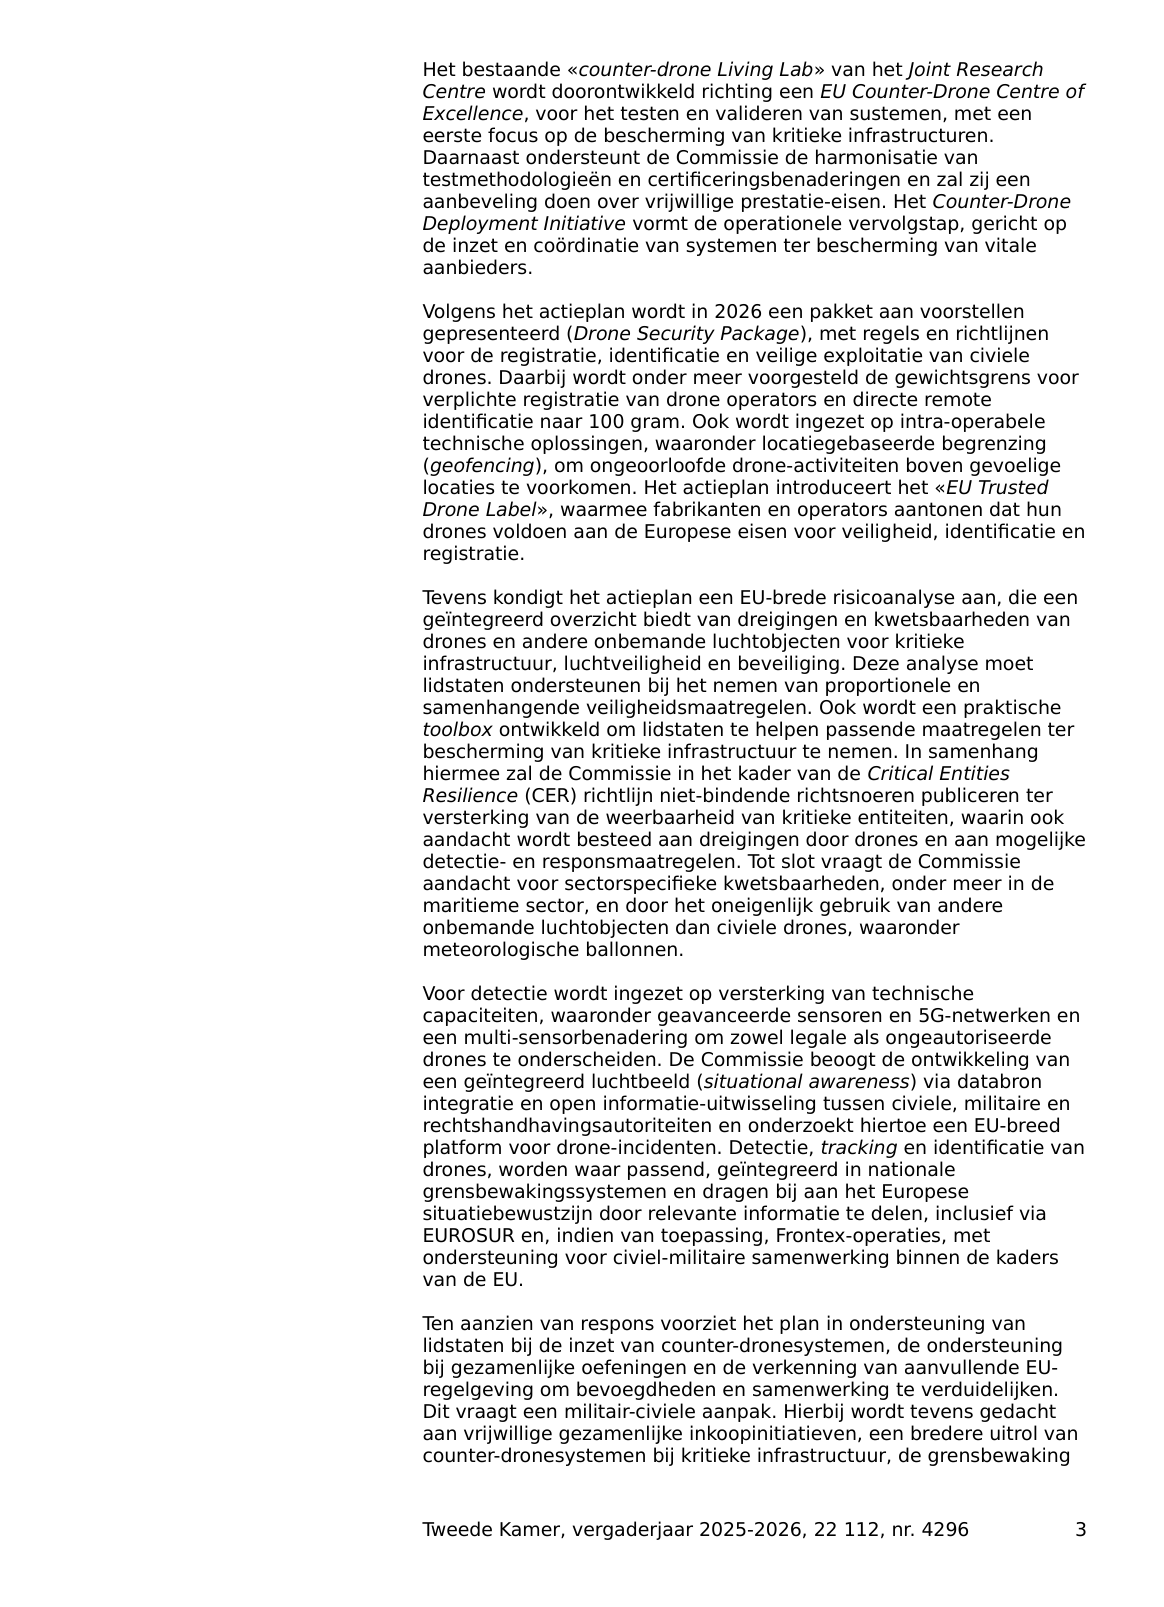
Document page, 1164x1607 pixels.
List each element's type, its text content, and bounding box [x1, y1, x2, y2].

text Het bestaande «counter-drone Living Lab» van het Joint Research Centre wordt doorontwikkeld richting een EU Counter-Drone Centre of Excellence, voor het testen en valideren van sustemen, met een eerste focus op de bescherming van kritieke infrastructuren. Daarnaast ondersteunt de Commissie de harmonisatie van testmethodologieën en certificeringsbenaderingen en zal zij een aanbeveling doen over vrijwillige prestatie-eisen. Het Counter-Drone Deployment Initiative vormt de operationele vervolgstap, gericht op de inzet en coördinatie van systemen ter bescherming van vitale aanbieders. [422, 59, 1087, 279]
text Volgens het actieplan wordt in 2026 een pakket aan voorstellen gepresenteerd (Drone Security Package), met regels en richtlijnen voor de registratie, identificatie en veilige exploitatie van civiele drones. Daarbij wordt onder meer voorgesteld de gewichtsgrens voor verplichte registratie van drone operators en directe remote identificatie naar 100 gram. Ook wordt ingezet op intra-operabele technische oplossingen, waaronder locatiegebaseerde begrenzing (geofencing), om ongeoorloofde drone-activiteiten boven gevoelige locaties te voorkomen. Het actieplan introduceert het «EU Trusted Drone Label», waarmee fabrikanten en operators aantonen dat hun drones voldoen aan de Europese eisen voor veiligheid, identificatie en registratie. [422, 301, 1087, 565]
text Tevens kondigt het actieplan een EU-brede risicoanalyse aan, die een geïntegreerd overzicht biedt van dreigingen en kwetsbaarheden van drones en andere onbemande luchtobjecten voor kritieke infrastructuur, luchtveiligheid en beveiliging. Deze analyse moet lidstaten ondersteunen bij het nemen van proportionele en samenhangende veiligheidsmaatregelen. Ook wordt een praktische toolbox ontwikkeld om lidstaten te helpen passende maatregelen ter bescherming van kritieke infrastructuur te nemen. In samenhang hiermee zal de Commissie in het kader van de Critical Entities Resilience (CER) richtlijn niet-bindende richtsnoeren publiceren ter versterking van de weerbaarheid van kritieke entiteiten, waarin ook aandacht wordt besteed aan dreigingen door drones en aan mogelijke detectie- en responsmaatregelen. Tot slot vraagt de Commissie aandacht voor sectorspecifieke kwetsbaarheden, onder meer in de maritieme sector, en door het oneigenlijk gebruik van andere onbemande luchtobjecten dan civiele drones, waaronder meteorologische ballonnen. [422, 587, 1087, 961]
text Voor detectie wordt ingezet op versterking van technische capaciteiten, waaronder geavanceerde sensoren en 5G-netwerken en een multi-sensorbenadering om zowel legale als ongeautoriseerde drones te onderscheiden. De Commissie beoogt de ontwikkeling van een geïntegreerd luchtbeeld (situational awareness) via databron integratie en open informatie-uitwisseling tussen civiele, militaire en rechtshandhavingsautoriteiten en onderzoekt hiertoe een EU-breed platform voor drone-incidenten. Detectie, tracking en identificatie van drones, worden waar passend, geïntegreerd in nationale grensbewakingssystemen en dragen bij aan het Europese situatiebewustzijn door relevante informatie te delen, inclusief via EUROSUR en, indien van toepassing, Frontex-operaties, met ondersteuning voor civiel-militaire samenwerking binnen de kaders van de EU. [422, 983, 1087, 1291]
text Ten aanzien van respons voorziet het plan in ondersteuning van lidstaten bij de inzet van counter-dronesystemen, de ondersteuning bij gezamenlijke oefeningen en de verkenning van aanvullende EU-regelgeving om bevoegdheden en samenwerking te verduidelijken. Dit vraagt een militair-civiele aanpak. Hierbij wordt tevens gedacht aan vrijwillige gezamenlijke inkoopinitiatieven, een bredere uitrol van counter-dronesystemen bij kritieke infrastructuur, de grensbewaking [422, 1313, 1087, 1467]
